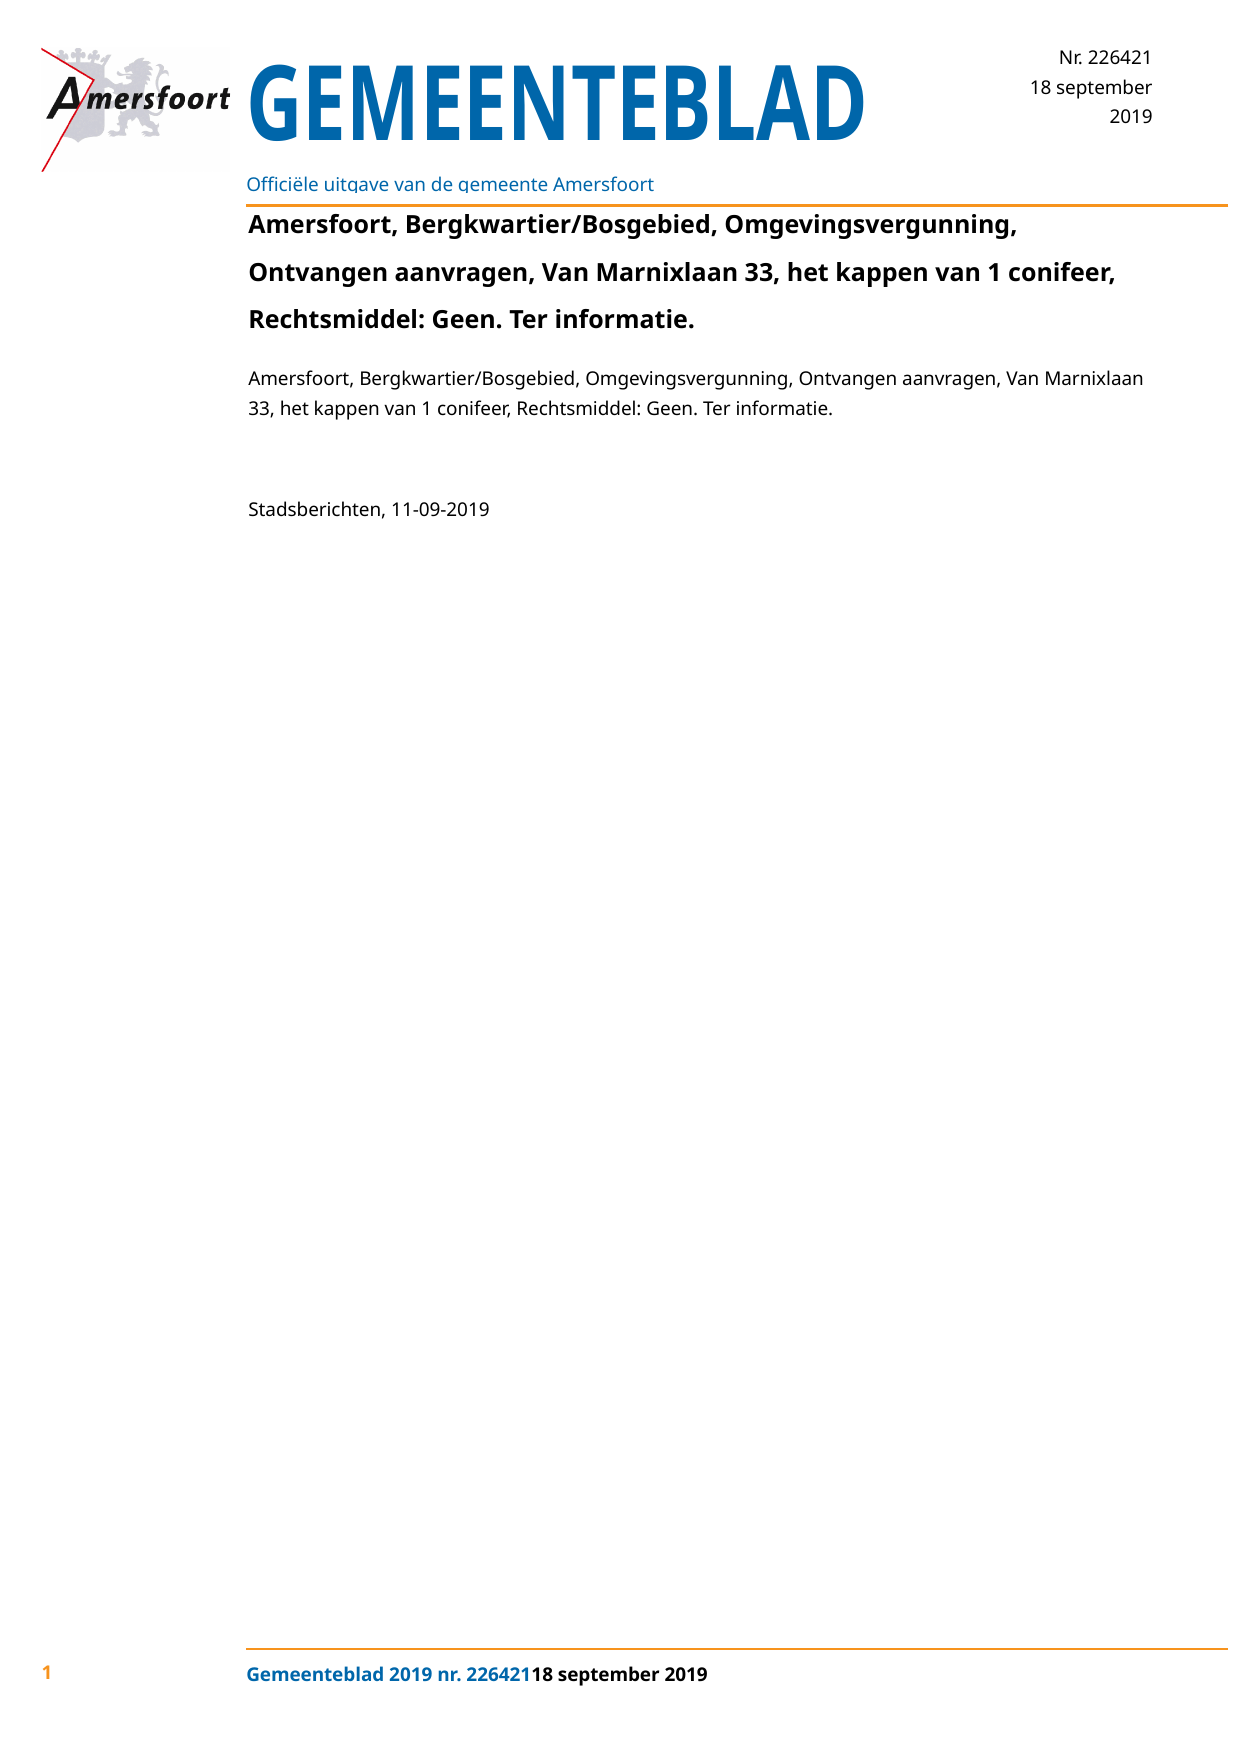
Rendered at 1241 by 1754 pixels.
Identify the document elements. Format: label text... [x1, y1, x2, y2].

picture [41, 47, 231, 172]
text Amersfoort, Bergkwartier/Bosgebied, Omgevingsvergunning, Ontvangen aanvragen, Van Marnixlaan 33, het kappen van 1 conifeer, Rechtsmiddel: Geen. Ter informatie. [248, 366, 1152, 421]
text Stadsberichten, 11-09-2019 [248, 496, 1152, 522]
text Amersfoort, Bergkwartier/Bosgebied, Omgevingsvergunning, Ontvangen aanvragen, Van Marnixlaan 33, het kappen van 1 conifeer, Rechtsmiddel: Geen. Ter informatie. [248, 207, 1152, 336]
